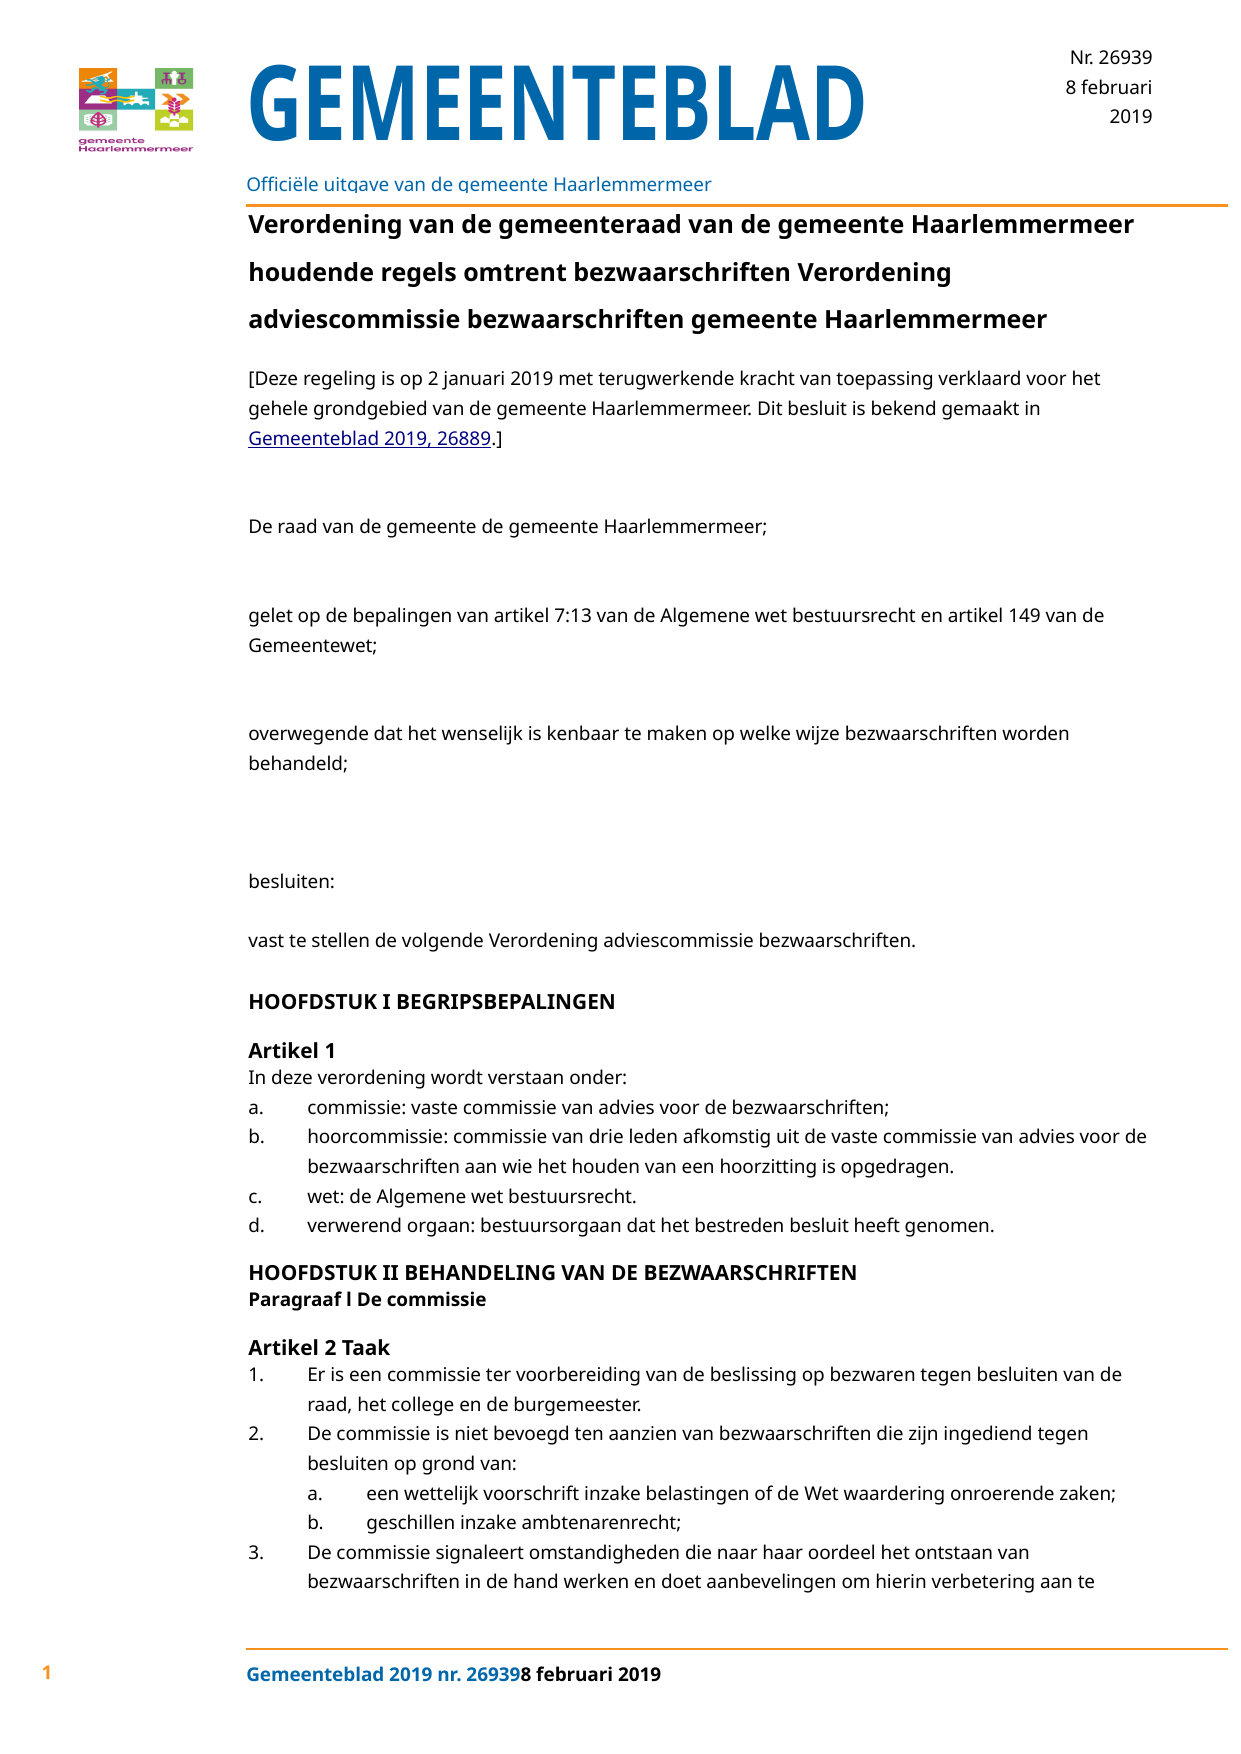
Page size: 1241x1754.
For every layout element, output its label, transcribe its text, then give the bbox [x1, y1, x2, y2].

text overwegende dat het wenselijk is kenbaar te maken op welke wijze bezwaarschriften worden behandeld; [248, 721, 1152, 776]
list De commissie is niet bevoegd ten aanzien van bezwaarschriften die zijn ingediend tegen besluiten op grond van: [248, 1421, 1152, 1476]
text Artikel 1 [248, 1036, 1152, 1064]
list verwerend orgaan: bestuursorgaan dat het bestreden besluit heeft genomen. [248, 1212, 1152, 1238]
list commissie: vaste commissie van advies voor de bezwaarschriften; [248, 1094, 1152, 1120]
text Artikel 2 Taak [248, 1333, 1152, 1361]
text HOOFDSTUK I BEGRIPSBEPALINGEN [248, 987, 1152, 1015]
text vast te stellen de volgende Verordening adviescommissie bezwaarschriften. [248, 928, 1152, 953]
list een wettelijk voorschrift inzake belastingen of de Wet waardering onroerende zaken; [307, 1480, 1152, 1506]
text Verordening van de gemeenteraad van de gemeente Haarlemmermeer houdende regels omtrent bezwaarschriften Verordening adviescommissie bezwaarschriften gemeente Haarlemmermeer [248, 207, 1152, 336]
list Er is een commissie ter voorbereiding van de beslissing op bezwaren tegen besluiten van de raad, het college en de burgemeester. [248, 1361, 1152, 1417]
text Paragraaf l De commissie [248, 1286, 1152, 1312]
text De raad van de gemeente de gemeente Haarlemmermeer; [248, 513, 1152, 539]
list geschillen inzake ambtenarenrecht; [307, 1509, 1152, 1535]
text In deze verordening wordt verstaan onder: [248, 1064, 1152, 1090]
text [Deze regeling is op 2 januari 2019 met terugwerkende kracht van toepassing verklaard voor het gehele grondgebied van de gemeente Haarlemmermeer. Dit besluit is bekend gemaakt in Gemeenteblad 2019, 26889.] [248, 366, 1152, 450]
text besluiten: [248, 868, 1152, 894]
text HOOFDSTUK II BEHANDELING VAN DE BEZWAARSCHRIFTEN [248, 1258, 1152, 1286]
list hoorcommissie: commissie van drie leden afkomstig uit de vaste commissie van advies voor de bezwaarschriften aan wie het houden van een hoorzitting is opgedragen. [248, 1124, 1152, 1179]
text gelet op de bepalingen van artikel 7:13 van de Algemene wet bestuursrecht en artikel 149 van de Gemeentewet; [248, 602, 1152, 657]
list wet: de Algemene wet bestuursrecht. [248, 1183, 1152, 1208]
list De commissie signaleert omstandigheden die naar haar oordeel het ontstaan van bezwaarschriften in de hand werken en doet aanbevelingen om hierin verbetering aan te [248, 1539, 1152, 1594]
picture [41, 47, 231, 172]
